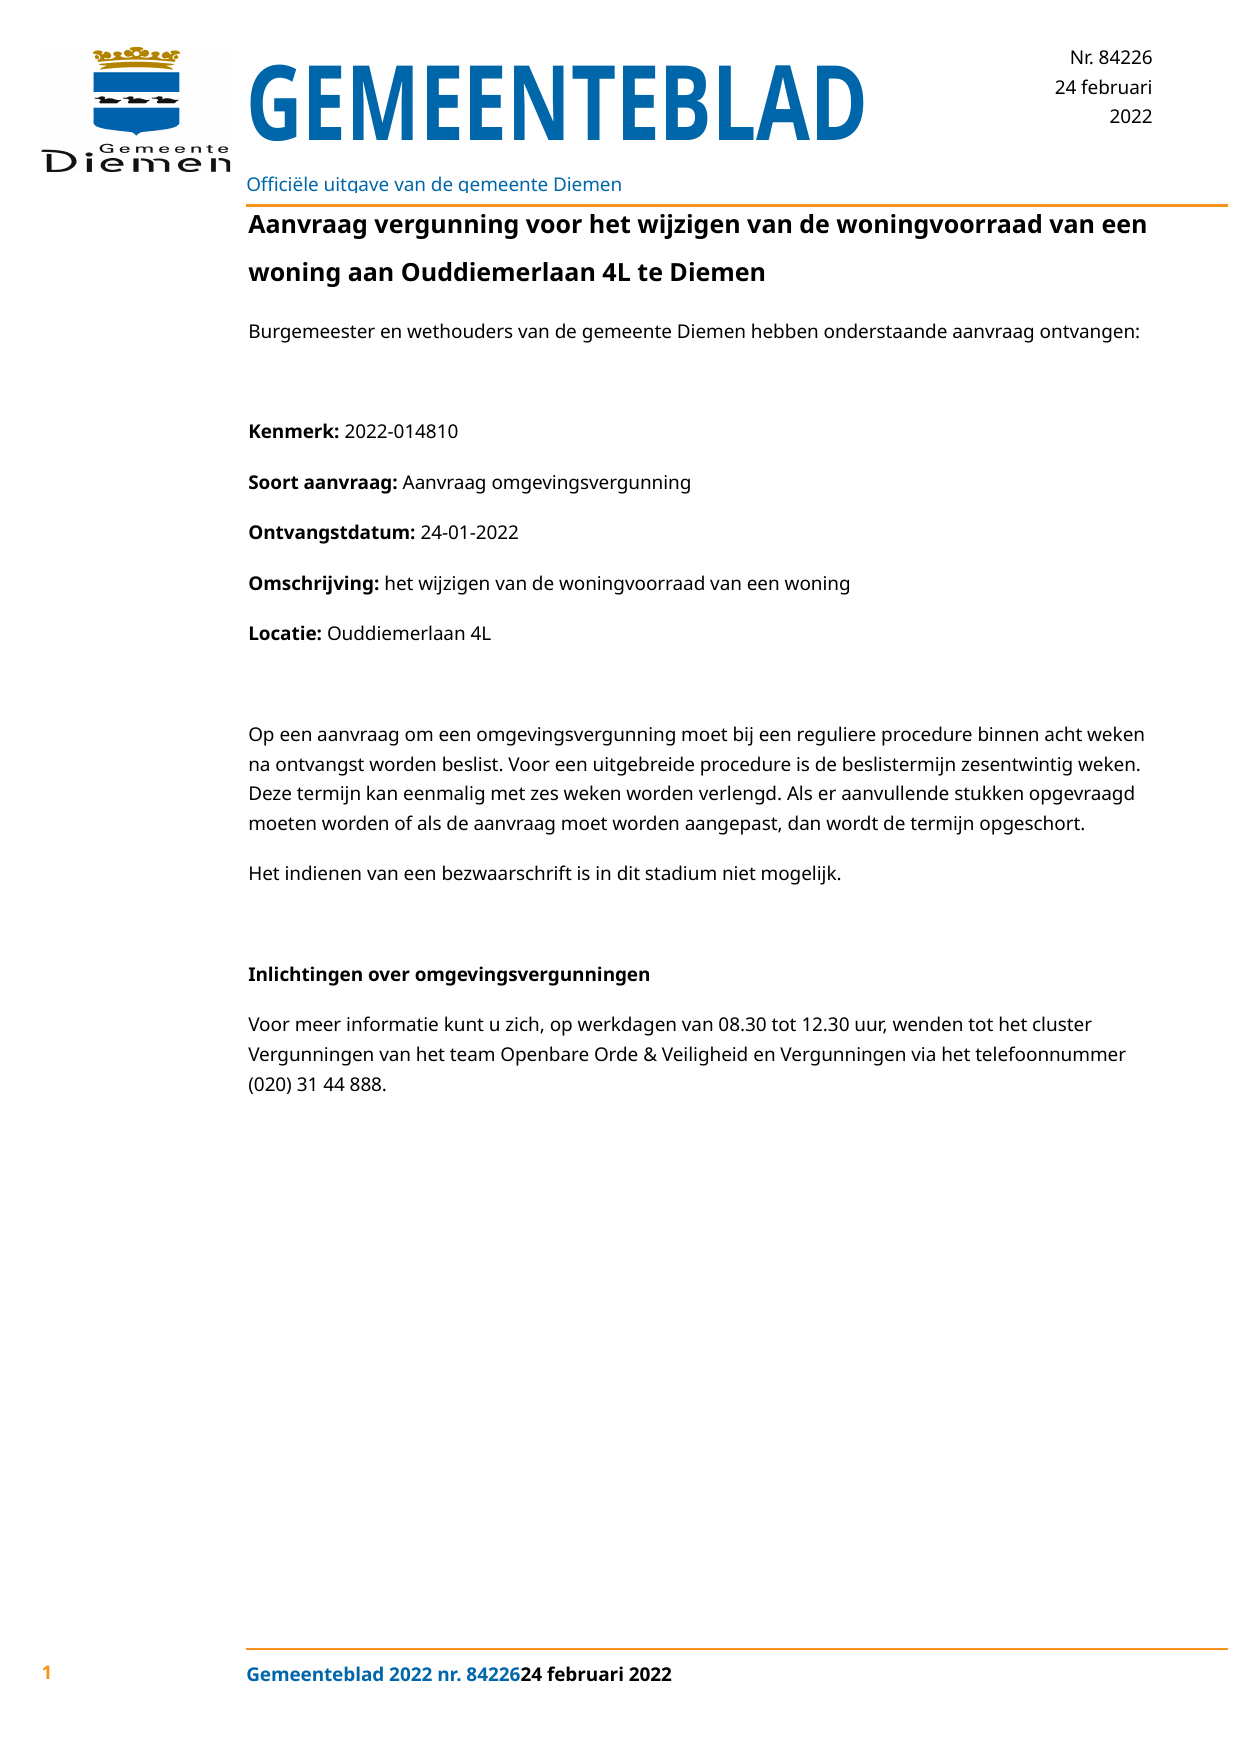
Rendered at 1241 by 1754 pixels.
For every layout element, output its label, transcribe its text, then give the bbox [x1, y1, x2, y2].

picture [41, 47, 231, 172]
text Locatie: Ouddiemerlaan 4L [248, 620, 1152, 646]
text Soort aanvraag: Aanvraag omgevingsvergunning [248, 469, 1152, 495]
text Aanvraag vergunning voor het wijzigen van de woningvoorraad van een woning aan Ouddiemerlaan 4L te Diemen [248, 207, 1152, 288]
text Kenmerk: 2022-014810 [248, 419, 1152, 444]
text Ontvangstdatum: 24-01-2022 [248, 519, 1152, 545]
text Voor meer informatie kunt u zich, op werkdagen van 08.30 tot 12.30 uur, wenden tot het cluster Vergunningen van het team Openbare Orde & Veiligheid en Vergunningen via het telefoonnummer (020) 31 44 888. [248, 1012, 1152, 1097]
text Omschrijving: het wijzigen van de woningvoorraad van een woning [248, 570, 1152, 596]
text Het indienen van een bezwaarschrift is in dit stadium niet mogelijk. [248, 860, 1152, 886]
text Op een aanvraag om een omgevingsvergunning moet bij een reguliere procedure binnen acht weken na ontvangst worden beslist. Voor een uitgebreide procedure is de beslistermijn zesentwintig weken. Deze termijn kan eenmalig met zes weken worden verlengd. Als er aanvullende stukken opgevraagd moeten worden of als de aanvraag moet worden aangepast, dan wordt de termijn opgeschort. [248, 721, 1152, 836]
text Burgemeester en wethouders van de gemeente Diemen hebben onderstaande aanvraag ontvangen: [248, 318, 1152, 344]
text Inlichtingen over omgevingsvergunningen [248, 961, 1152, 987]
